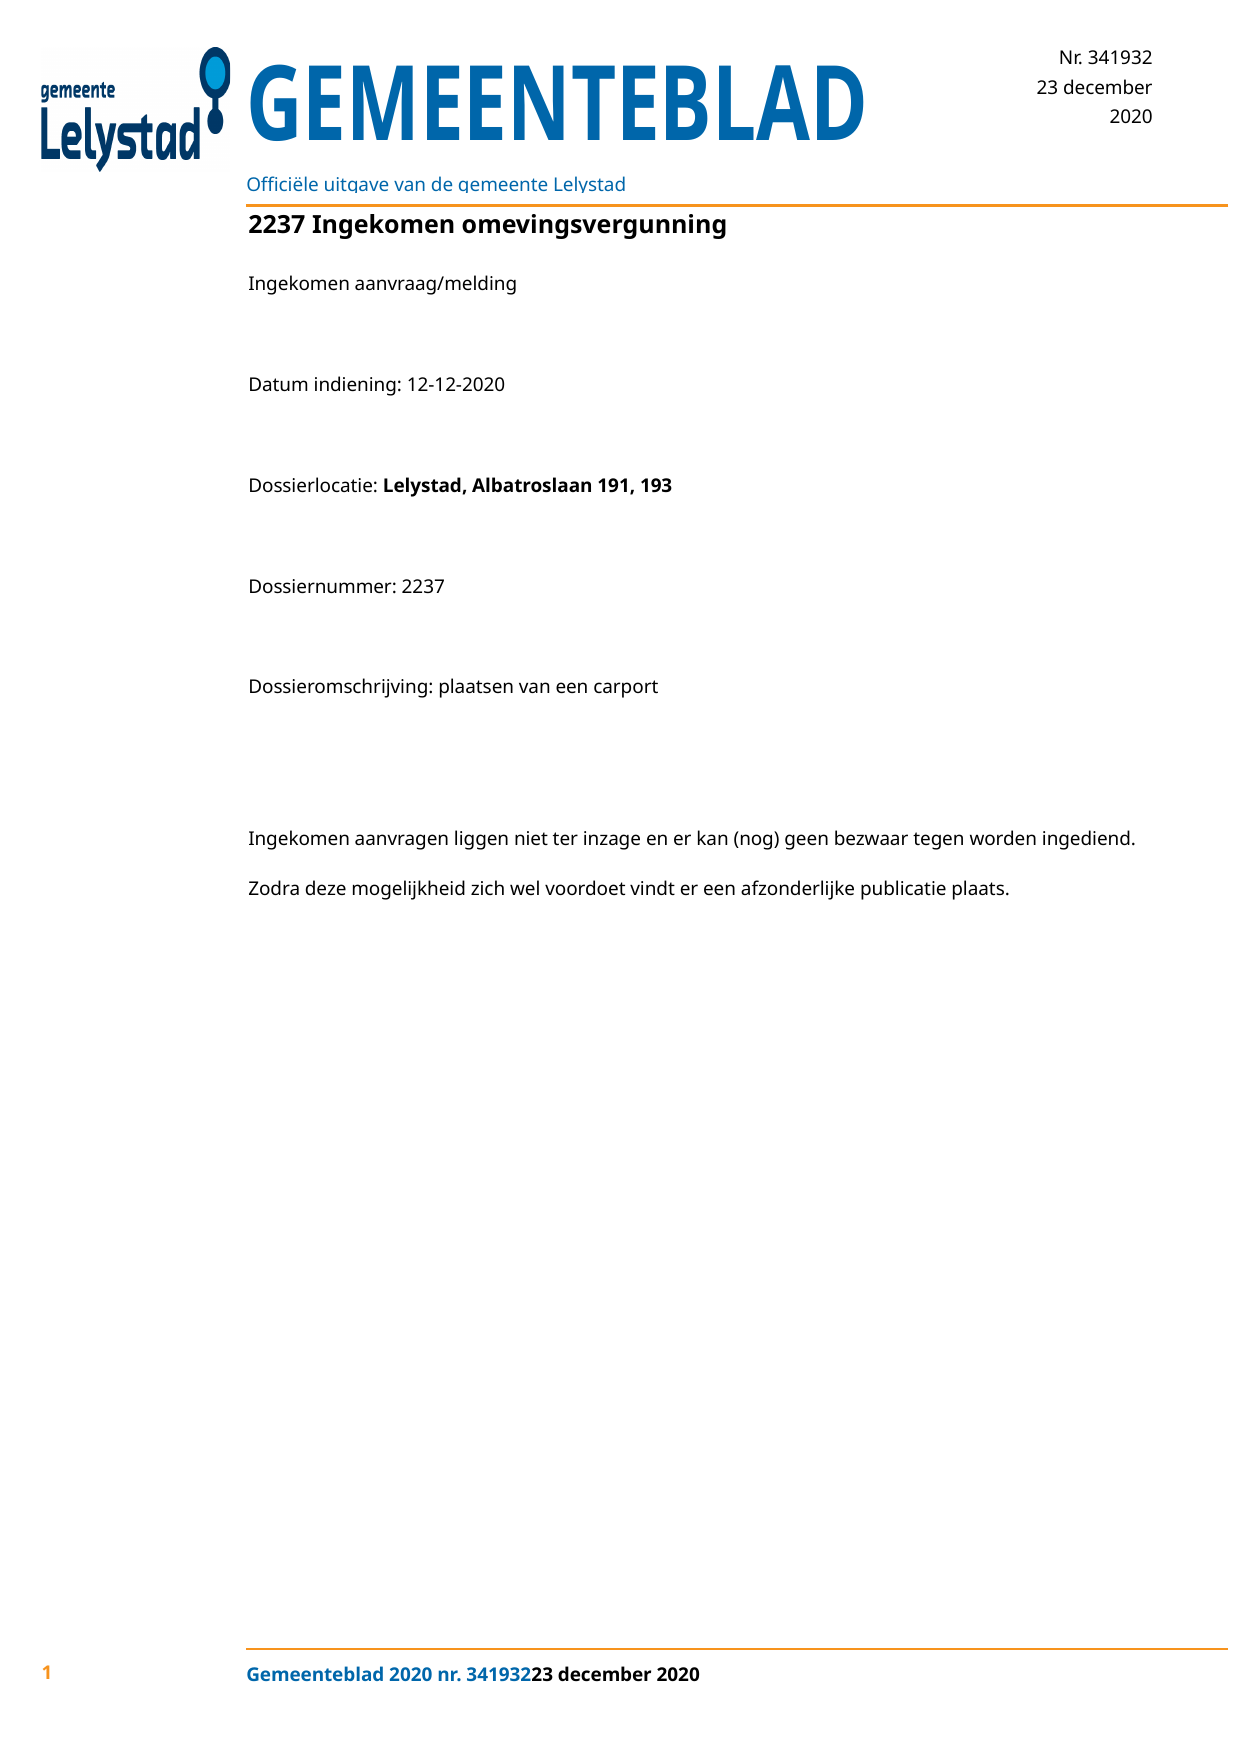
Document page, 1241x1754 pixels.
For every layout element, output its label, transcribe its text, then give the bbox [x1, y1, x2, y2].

text 2237 Ingekomen omevingsvergunning [248, 207, 1152, 241]
text Dossieromschrijving: plaatsen van een carport [248, 674, 1152, 699]
text Dossiernummer: 2237 [248, 573, 1152, 598]
text Ingekomen aanvragen liggen niet ter inzage en er kan (nog) geen bezwaar tegen worden ingediend. [248, 825, 1152, 851]
text Datum indiening: 12-12-2020 [248, 371, 1152, 397]
text Zodra deze mogelijkheid zich wel voordoet vindt er een afzonderlijke publicatie plaats. [248, 875, 1152, 901]
text Ingekomen aanvraag/melding [248, 270, 1152, 296]
text Dossierlocatie: Lelystad, Albatroslaan 191, 193 [248, 472, 1152, 498]
picture [41, 47, 231, 172]
